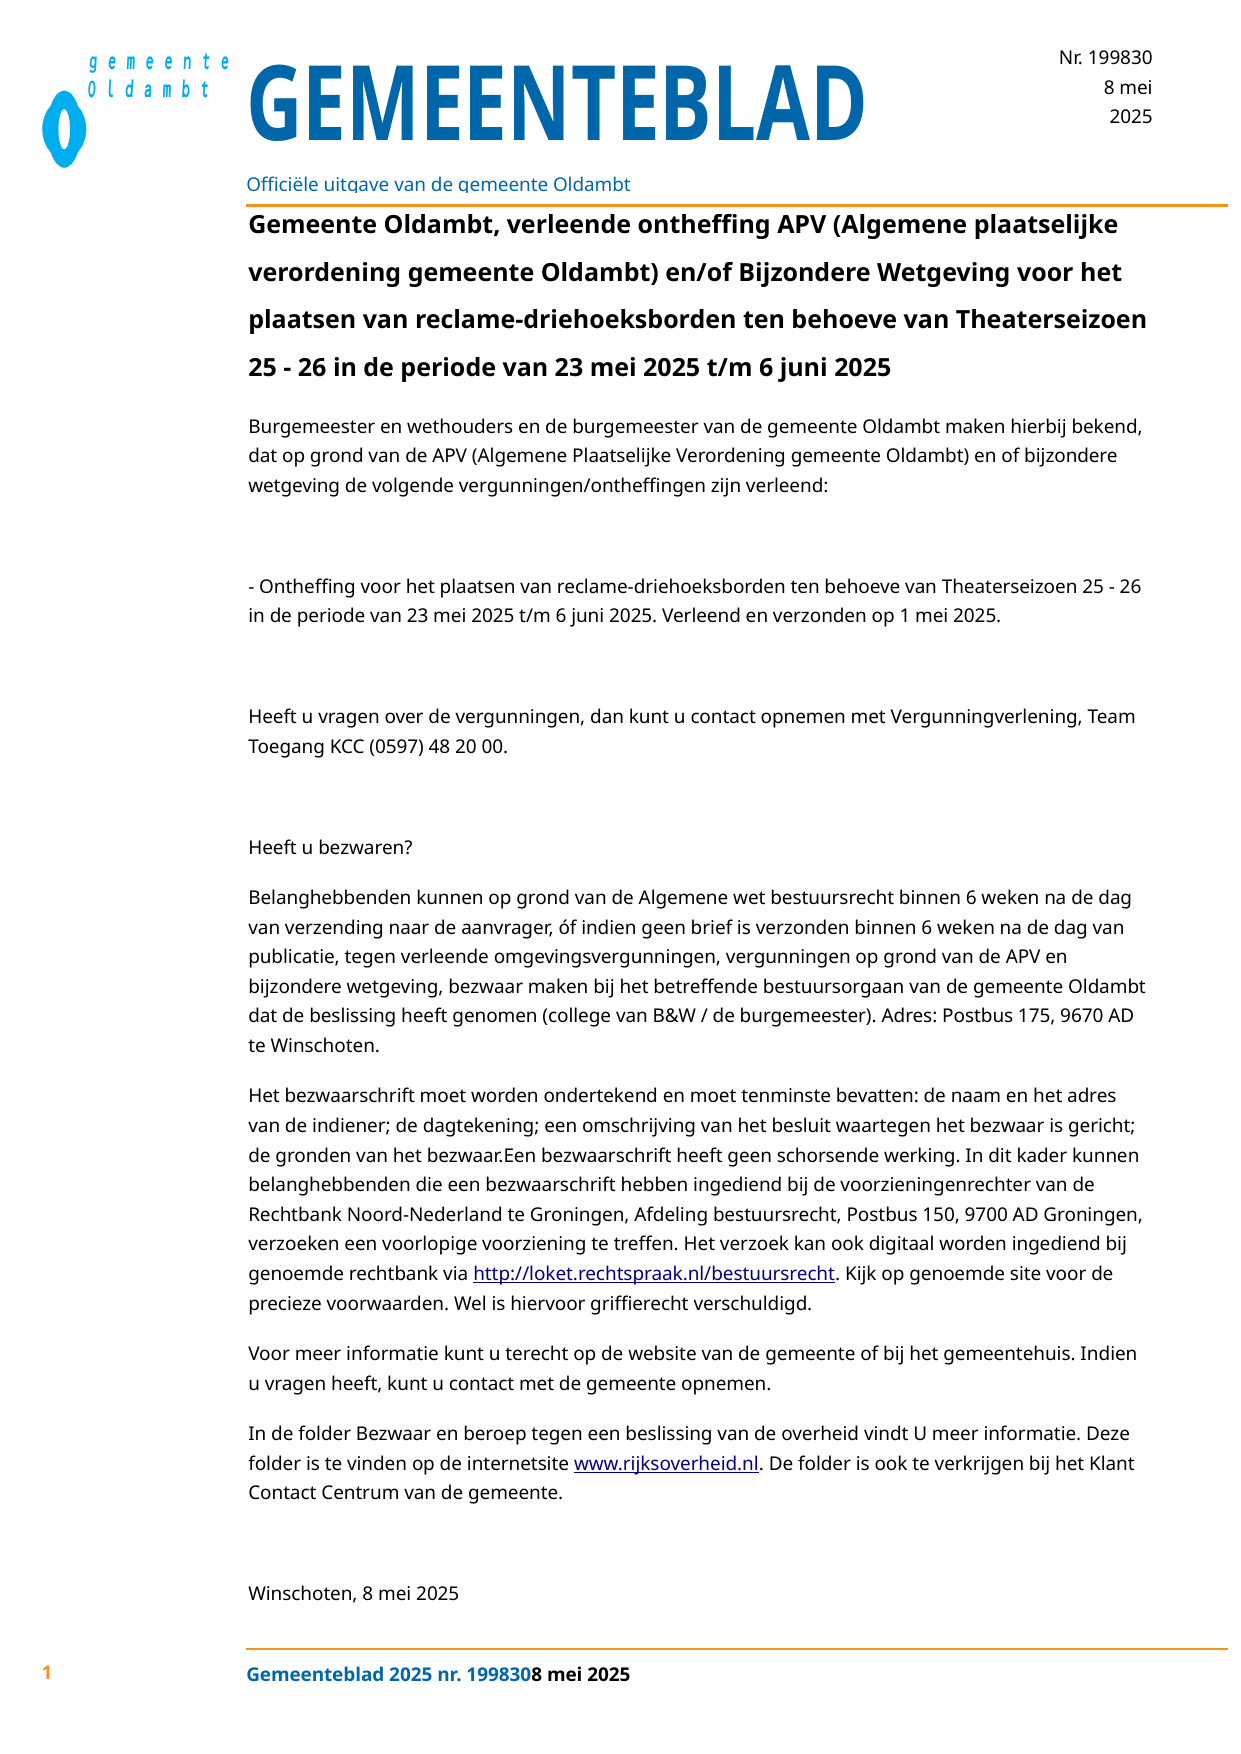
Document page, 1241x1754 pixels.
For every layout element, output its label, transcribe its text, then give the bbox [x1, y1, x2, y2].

text Het bezwaarschrift moet worden ondertekend en moet tenminste bevatten: de naam en het adres van de indiener; de dagtekening; een omschrijving van het besluit waartegen het bezwaar is gericht; de gronden van het bezwaar.Een bezwaarschrift heeft geen schorsende werking. In dit kader kunnen belanghebbenden die een bezwaarschrift hebben ingediend bij de voorzieningenrechter van de Rechtbank Noord-Nederland te Groningen, Afdeling bestuursrecht, Postbus 150, 9700 AD Groningen, verzoeken een voorlopige voorziening te treffen. Het verzoek kan ook digitaal worden ingediend bij genoemde rechtbank via http://loket.rechtspraak.nl/bestuursrecht. Kijk op genoemde site voor de precieze voorwaarden. Wel is hiervoor griffierecht verschuldigd. [248, 1083, 1152, 1316]
text Heeft u vragen over de vergunningen, dan kunt u contact opnemen met Vergunningverlening, Team Toegang KCC (0597) 48 20 00. [248, 703, 1152, 759]
text Winschoten, 8 mei 2025 [248, 1580, 1152, 1606]
text In de folder Bezwaar en beroep tegen een beslissing van de overheid vindt U meer informatie. Deze folder is te vinden op de internetsite www.rijksoverheid.nl. De folder is ook te verkrijgen bij het Klant Contact Centrum van de gemeente. [248, 1420, 1152, 1505]
text Burgemeester en wethouders en de burgemeester van de gemeente Oldambt maken hierbij bekend, dat op grond van de APV (Algemene Plaatselijke Verordening gemeente Oldambt) en of bijzondere wetgeving de volgende vergunningen/ontheffingen zijn verleend: [248, 413, 1152, 498]
text Heeft u bezwaren? [248, 834, 1152, 860]
picture [41, 47, 231, 172]
text - Ontheffing voor het plaatsen van reclame-driehoeksborden ten behoeve van Theaterseizoen 25 - 26 in de periode van 23 mei 2025 t/m 6 juni 2025. Verleend en verzonden op 1 mei 2025. [248, 573, 1152, 628]
text Gemeente Oldambt, verleende ontheffing APV (Algemene plaatselijke verordening gemeente Oldambt) en/of Bijzondere Wetgeving voor het plaatsen van reclame-driehoeksborden ten behoeve van Theaterseizoen 25 - 26 in de periode van 23 mei 2025 t/m 6 juni 2025 [248, 207, 1152, 384]
text Belanghebbenden kunnen op grond van de Algemene wet bestuursrecht binnen 6 weken na de dag van verzending naar de aanvrager, óf indien geen brief is verzonden binnen 6 weken na de dag van publicatie, tegen verleende omgevingsvergunningen, vergunningen op grond van de APV en bijzondere wetgeving, bezwaar maken bij het betreffende bestuursorgaan van de gemeente Oldambt dat de beslissing heeft genomen (college van B&W / de burgemeester). Adres: Postbus 175, 9670 AD te Winschoten. [248, 884, 1152, 1058]
text Voor meer informatie kunt u terecht op de website van de gemeente of bij het gemeentehuis. Indien u vragen heeft, kunt u contact met de gemeente opnemen. [248, 1340, 1152, 1396]
